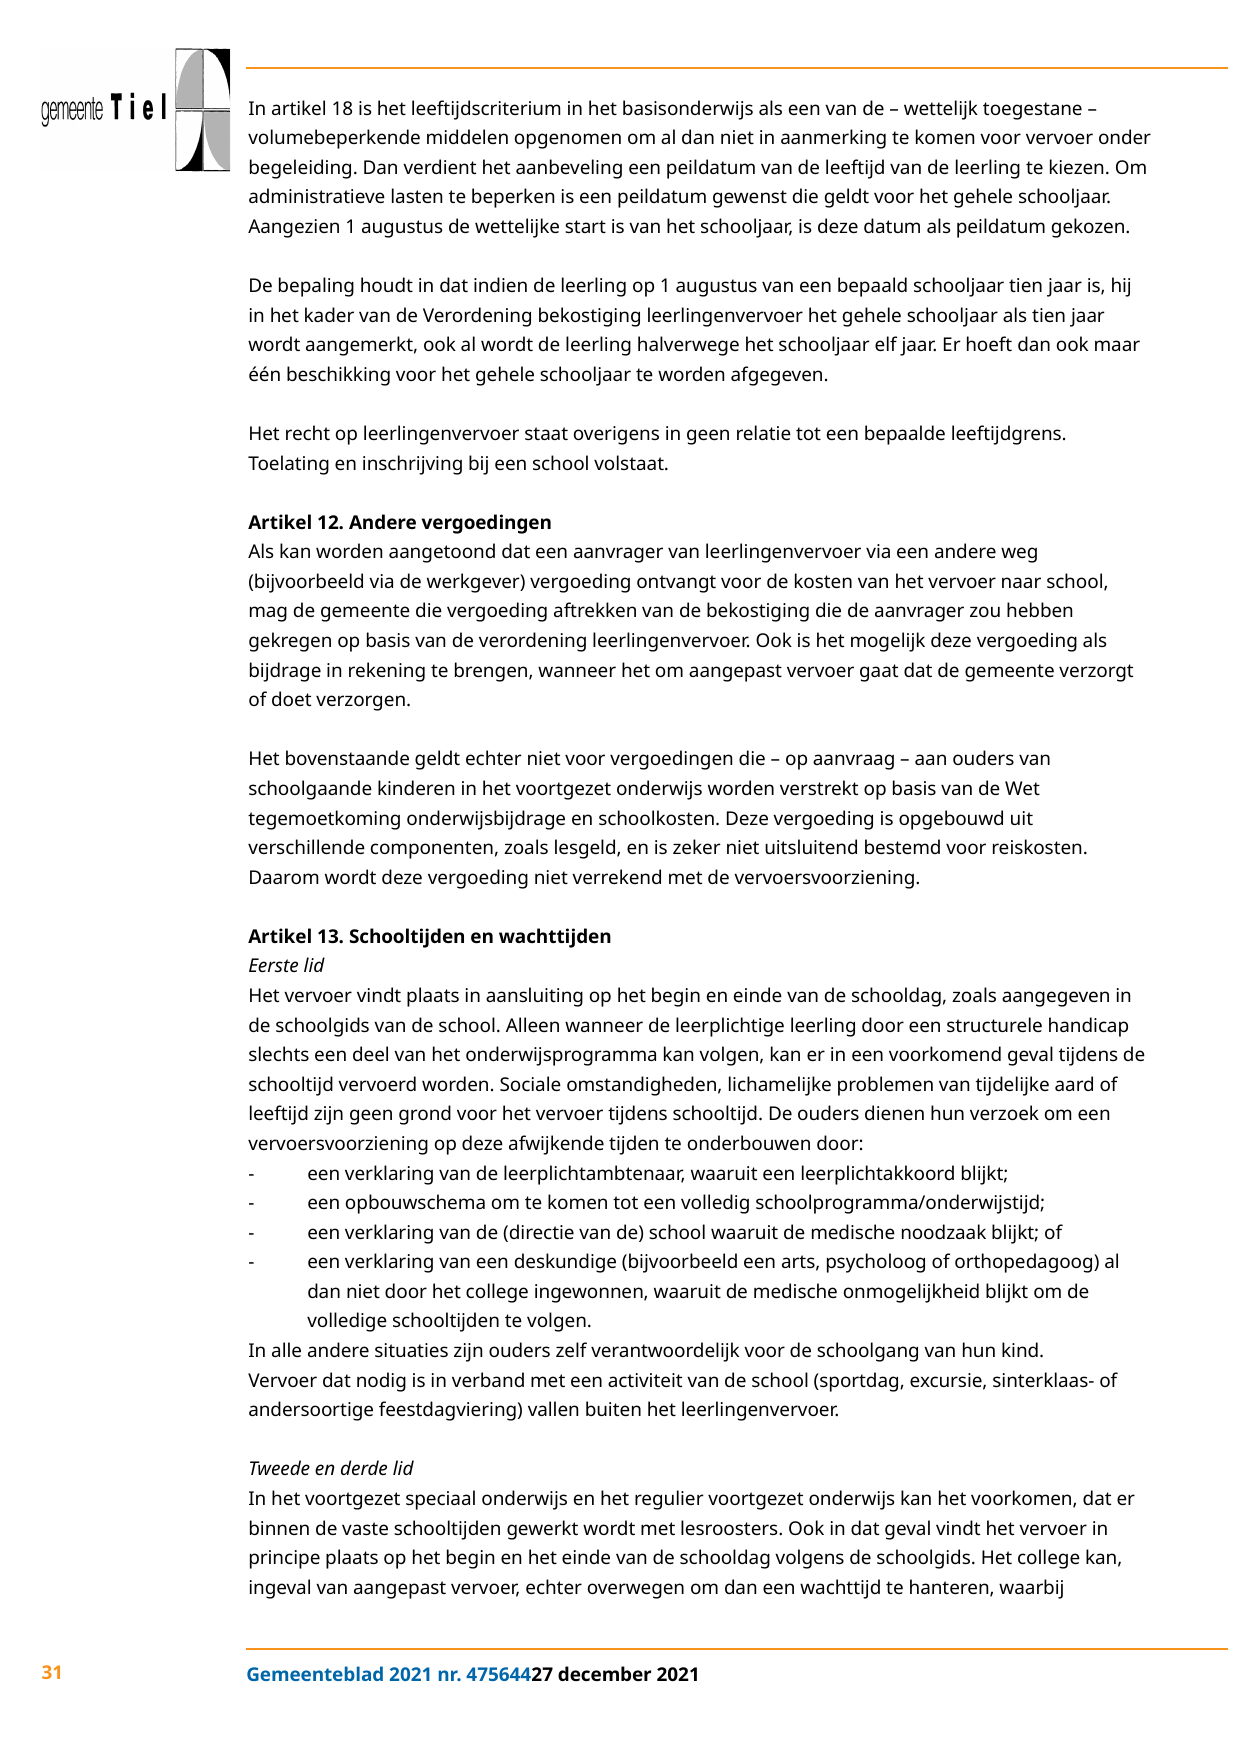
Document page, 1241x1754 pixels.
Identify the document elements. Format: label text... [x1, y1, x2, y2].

list een verklaring van een deskundige (bijvoorbeeld een arts, psycholoog of orthopedagoog) al dan niet door het college ingewonnen, waaruit de medische onmogelijkheid blijkt om de volledige schooltijden te volgen. [248, 1248, 1152, 1333]
text Artikel 12. Andere vergoedingen [248, 509, 1152, 535]
text In alle andere situaties zijn ouders zelf verantwoordelijk voor de schoolgang van hun kind. [248, 1337, 1152, 1363]
list een opbouwschema om te komen tot een volledig schoolprogramma/onderwijstijd; [248, 1189, 1152, 1215]
text In het voortgezet speciaal onderwijs en het regulier voortgezet onderwijs kan het voorkomen, dat er binnen de vaste schooltijden gewerkt wordt met lesroosters. Ook in dat geval vindt het vervoer in principe plaats op het begin en het einde van de schooldag volgens de schoolgids. Het college kan, ingeval van aangepast vervoer, echter overwegen om dan een wachttijd te hanteren, waarbij [248, 1485, 1152, 1600]
text In artikel 18 is het leeftijdscriterium in het basisonderwijs als een van de – wettelijk toegestane – volumebeperkende middelen opgenomen om al dan niet in aanmerking te komen voor vervoer onder begeleiding. Dan verdient het aanbeveling een peildatum van de leeftijd van de leerling te kiezen. Om administratieve lasten te beperken is een peildatum gewenst die geldt voor het gehele schooljaar. Aangezien 1 augustus de wettelijke start is van het schooljaar, is deze datum als peildatum gekozen. [248, 95, 1152, 239]
text Vervoer dat nodig is in verband met een activiteit van de school (sportdag, excursie, sinterklaas- of andersoortige feestdagviering) vallen buiten het leerlingenvervoer. [248, 1367, 1152, 1422]
picture [41, 47, 231, 172]
text Als kan worden aangetoond dat een aanvrager van leerlingenvervoer via een andere weg (bijvoorbeeld via de werkgever) vergoeding ontvangt voor de kosten van het vervoer naar school, mag de gemeente die vergoeding aftrekken van de bekostiging die de aanvrager zou hebben gekregen op basis van de verordening leerlingenvervoer. Ook is het mogelijk deze vergoeding als bijdrage in rekening te brengen, wanneer het om aangepast vervoer gaat dat de gemeente verzorgt of doet verzorgen. [248, 538, 1152, 712]
text Het vervoer vindt plaats in aansluiting op het begin en einde van de schooldag, zoals aangegeven in de schoolgids van de school. Alleen wanneer de leerplichtige leerling door een structurele handicap slechts een deel van het onderwijsprogramma kan volgen, kan er in een voorkomend geval tijdens de schooltijd vervoerd worden. Sociale omstandigheden, lichamelijke problemen van tijdelijke aard of leeftijd zijn geen grond voor het vervoer tijdens schooltijd. De ouders dienen hun verzoek om een vervoersvoorziening op deze afwijkende tijden te onderbouwen door: [248, 982, 1152, 1156]
text Het recht op leerlingenvervoer staat overigens in geen relatie tot een bepaalde leeftijdgrens. Toelating en inschrijving bij een school volstaat. [248, 420, 1152, 476]
text Het bovenstaande geldt echter niet voor vergoedingen die – op aanvraag – aan ouders van schoolgaande kinderen in het voortgezet onderwijs worden verstrekt op basis van de Wet tegemoetkoming onderwijsbijdrage en schoolkosten. Deze vergoeding is opgebouwd uit verschillende componenten, zoals lesgeld, en is zeker niet uitsluitend bestemd voor reiskosten. Daarom wordt deze vergoeding niet verrekend met de vervoersvoorziening. [248, 746, 1152, 890]
list een verklaring van de leerplichtambtenaar, waaruit een leerplichtakkoord blijkt; [248, 1160, 1152, 1186]
text Eerste lid [248, 953, 1152, 978]
text Tweede en derde lid [248, 1456, 1152, 1481]
list een verklaring van de (directie van de) school waaruit de medische noodzaak blijkt; of [248, 1219, 1152, 1245]
text Artikel 13. Schooltijden en wachttijden [248, 923, 1152, 949]
text De bepaling houdt in dat indien de leerling op 1 augustus van een bepaald schooljaar tien jaar is, hij in het kader van de Verordening bekostiging leerlingenvervoer het gehele schooljaar als tien jaar wordt aangemerkt, ook al wordt de leerling halverwege het schooljaar elf jaar. Er hoeft dan ook maar één beschikking voor het gehele schooljaar te worden afgegeven. [248, 272, 1152, 387]
